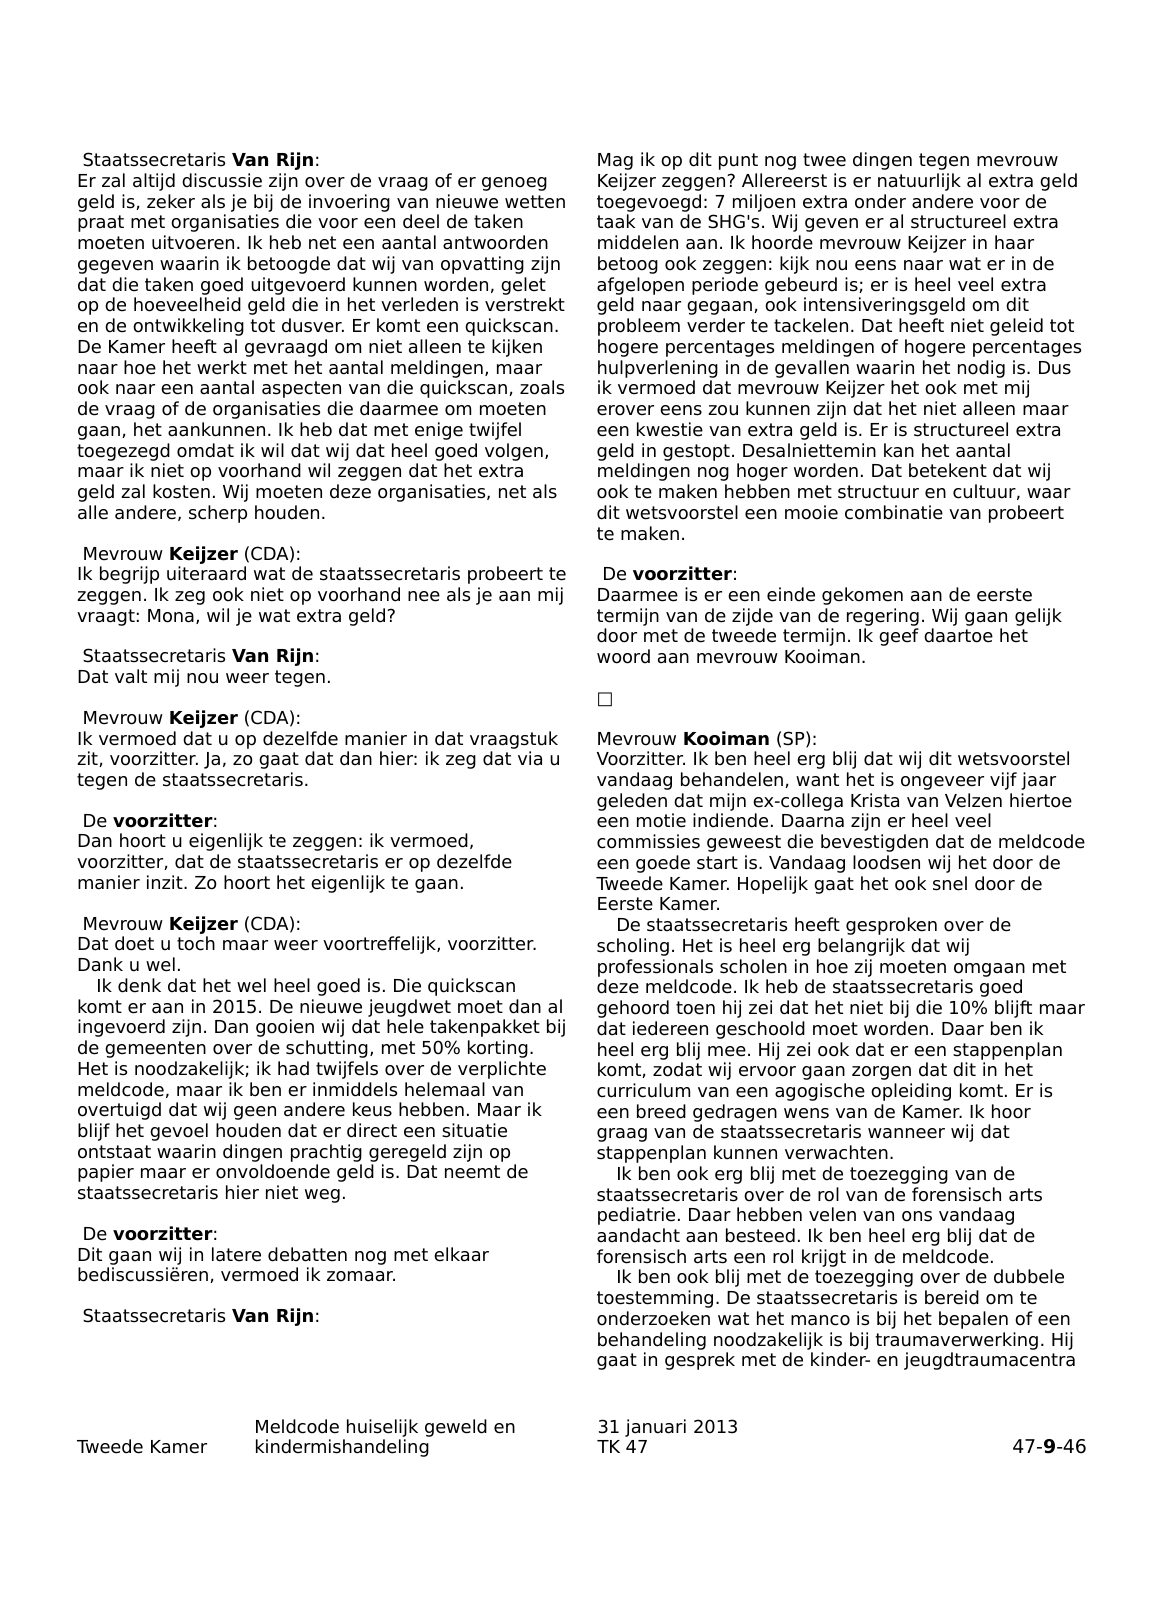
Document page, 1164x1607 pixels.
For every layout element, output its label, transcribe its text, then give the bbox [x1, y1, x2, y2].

text Ik ben ook blij met de toezegging over de dubbele toestemming. De staatssecretaris is bereid om te onderzoeken wat het manco is bij het bepalen of een behandeling noodzakelijk is bij traumaverwerking. Hij gaat in gesprek met de kinder- en jeugdtraumacentra [596, 1267, 1087, 1371]
text Mevrouw Keijzer (CDA): [77, 708, 567, 728]
text Mevrouw Keijzer (CDA): [77, 913, 567, 934]
text Dit gaan wij in latere debatten nog met elkaar bediscussiëren, vermoed ik zomaar. [77, 1244, 567, 1286]
text Staatssecretaris Van Rijn: [77, 646, 567, 667]
text Mag ik op dit punt nog twee dingen tegen mevrouw Keijzer zeggen? Allereerst is er natuurlijk al extra geld toegevoegd: 7 miljoen extra onder andere voor de taak van de SHG's. Wij geven er al structureel extra middelen aan. Ik hoorde mevrouw Keijzer in haar betoog ook zeggen: kijk nou eens naar wat er in de afgelopen periode gebeurd is; er is heel veel extra geld naar gegaan, ook intensiveringsgeld om dit probleem verder te tackelen. Dat heeft niet geleid tot hogere percentages meldingen of hogere percentages hulpverlening in de gevallen waarin het nodig is. Dus ik vermoed dat mevrouw Keijzer het ook met mij erover eens zou kunnen zijn dat het niet alleen maar een kwestie van extra geld is. Er is structureel extra geld in gestopt. Desalniettemin kan het aantal meldingen nog hoger worden. Dat betekent dat wij ook te maken hebben met structuur en cultuur, waar dit wetsvoorstel een mooie combinatie van probeert te maken. [596, 150, 1087, 544]
text Staatssecretaris Van Rijn: [77, 150, 567, 171]
text Staatssecretaris Van Rijn: [77, 1306, 567, 1327]
text Ik begrijp uiteraard wat de staatssecretaris probeert te zeggen. Ik zeg ook niet op voorhand nee als je aan mij vraagt: Mona, wil je wat extra geld? [77, 564, 567, 626]
text □ [596, 688, 1087, 708]
text Ik ben ook erg blij met de toezegging van de staatssecretaris over de rol van de forensisch arts pediatrie. Daar hebben velen van ons vandaag aandacht aan besteed. Ik ben heel erg blij dat de forensisch arts een rol krijgt in de meldcode. [596, 1164, 1087, 1267]
text De staatssecretaris heeft gesproken over de scholing. Het is heel erg belangrijk dat wij professionals scholen in hoe zij moeten omgaan met deze meldcode. Ik heb de staatssecretaris goed gehoord toen hij zei dat het niet bij die 10% blijft maar dat iedereen geschoold moet worden. Daar ben ik heel erg blij mee. Hij zei ook dat er een stappenplan komt, zodat wij ervoor gaan zorgen dat dit in het curriculum van een agogische opleiding komt. Er is een breed gedragen wens van de Kamer. Ik hoor graag van de staatssecretaris wanneer wij dat stappenplan kunnen verwachten. [596, 915, 1087, 1164]
text De voorzitter: [596, 564, 1087, 585]
text De voorzitter: [77, 811, 567, 831]
text Ik vermoed dat u op dezelfde manier in dat vraagstuk zit, voorzitter. Ja, zo gaat dat dan hier: ik zeg dat via u tegen de staatssecretaris. [77, 728, 567, 791]
text Dan hoort u eigenlijk te zeggen: ik vermoed, voorzitter, dat de staatssecretaris er op dezelfde manier inzit. Zo hoort het eigenlijk te gaan. [77, 831, 567, 893]
text Ik denk dat het wel heel goed is. Die quickscan komt er aan in 2015. De nieuwe jeugdwet moet dan al ingevoerd zijn. Dan gooien wij dat hele takenpakket bij de gemeenten over de schutting, met 50% korting. Het is noodzakelijk; ik had twijfels over de verplichte meldcode, maar ik ben er inmiddels helemaal van overtuigd dat wij geen andere keus hebben. Maar ik blijf het gevoel houden dat er direct een situatie ontstaat waarin dingen prachtig geregeld zijn op papier maar er onvoldoende geld is. Dat neemt de staatssecretaris hier niet weg. [77, 976, 567, 1204]
text Dat doet u toch maar weer voortreffelijk, voorzitter. Dank u wel. [77, 934, 567, 976]
text Mevrouw Kooiman (SP): [596, 728, 1087, 749]
text De voorzitter: [77, 1224, 567, 1244]
text Daarmee is er een einde gekomen aan de eerste termijn van de zijde van de regering. Wij gaan gelijk door met de tweede termijn. Ik geef daartoe het woord aan mevrouw Kooiman. [596, 585, 1087, 668]
text Mevrouw Keijzer (CDA): [77, 543, 567, 564]
text Voorzitter. Ik ben heel erg blij dat wij dit wetsvoorstel vandaag behandelen, want het is ongeveer vijf jaar geleden dat mijn ex-collega Krista van Velzen hiertoe een motie indiende. Daarna zijn er heel veel commissies geweest die bevestigden dat de meldcode een goede start is. Vandaag loodsen wij het door de Tweede Kamer. Hopelijk gaat het ook snel door de Eerste Kamer. [596, 749, 1087, 915]
text Er zal altijd discussie zijn over de vraag of er genoeg geld is, zeker als je bij de invoering van nieuwe wetten praat met organisaties die voor een deel de taken moeten uitvoeren. Ik heb net een aantal antwoorden gegeven waarin ik betoogde dat wij van opvatting zijn dat die taken goed uitgevoerd kunnen worden, gelet op de hoeveelheid geld die in het verleden is verstrekt en de ontwikkeling tot dusver. Er komt een quickscan. De Kamer heeft al gevraagd om niet alleen te kijken naar hoe het werkt met het aantal meldingen, maar ook naar een aantal aspecten van die quickscan, zoals de vraag of de organisaties die daarmee om moeten gaan, het aankunnen. Ik heb dat met enige twijfel toegezegd omdat ik wil dat wij dat heel goed volgen, maar ik niet op voorhand wil zeggen dat het extra geld zal kosten. Wij moeten deze organisaties, net als alle andere, scherp houden. [77, 171, 567, 523]
text Dat valt mij nou weer tegen. [77, 667, 567, 688]
